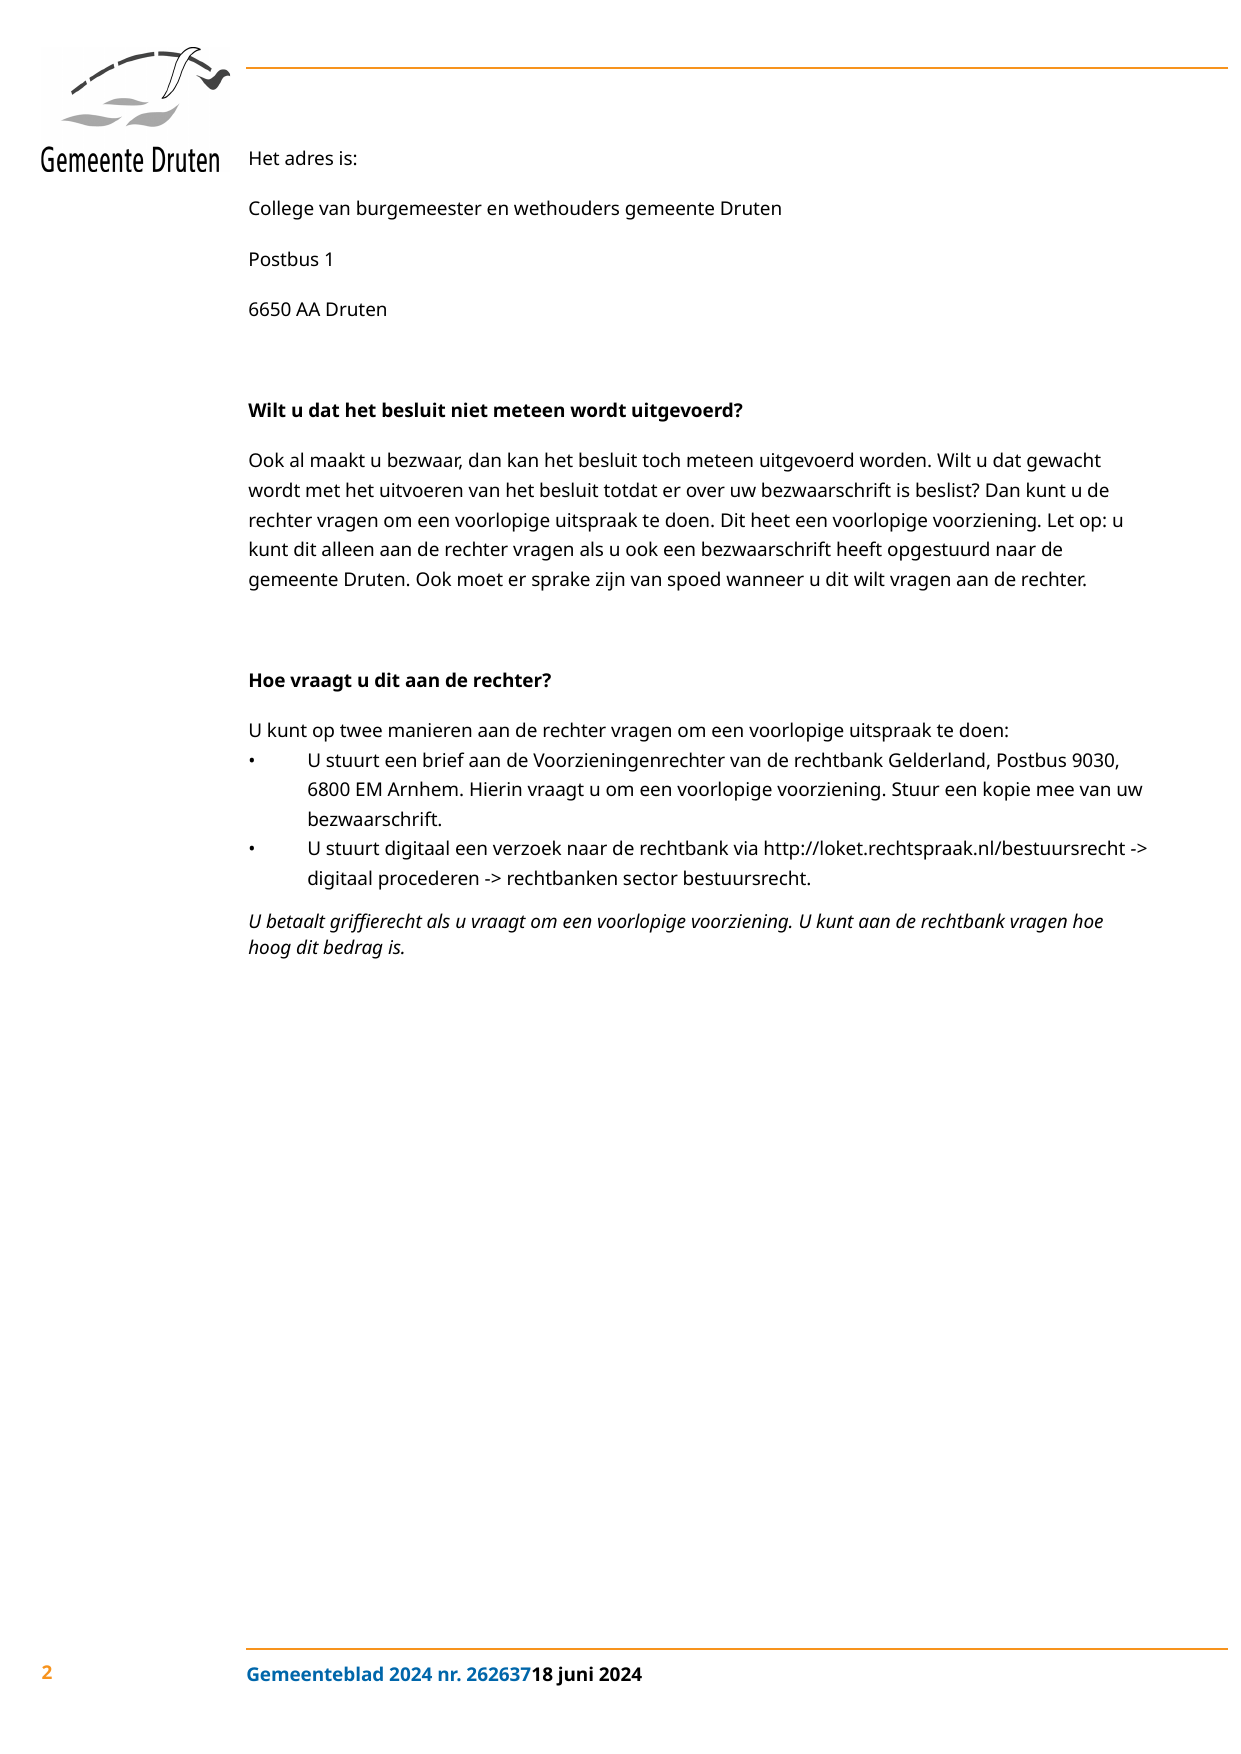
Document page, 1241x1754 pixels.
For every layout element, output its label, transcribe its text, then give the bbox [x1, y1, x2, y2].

text Hoe vraagt u dit aan de rechter? [248, 667, 1152, 693]
list U stuurt digitaal een verzoek naar de rechtbank via http://loket.rechtspraak.nl/bestuursrecht -> digitaal procederen -> rechtbanken sector bestuursrecht. [248, 836, 1152, 891]
text Wilt u dat het besluit niet meteen wordt uitgevoerd? [248, 397, 1152, 423]
text U betaalt griffierecht als u vraagt om een voorlopige voorziening. U kunt aan de rechtbank vragen hoe hoog dit bedrag is. [248, 908, 1152, 960]
picture [41, 47, 231, 172]
text U kunt op twee manieren aan de rechter vragen om een voorlopige uitspraak te doen: [248, 717, 1152, 743]
text 6650 AA Druten [248, 296, 1152, 322]
text College van burgemeester en wethouders gemeente Druten [248, 196, 1152, 221]
text Ook al maakt u bezwaar, dan kan het besluit toch meteen uitgevoerd worden. Wilt u dat gewacht wordt met het uitvoeren van het besluit totdat er over uw bezwaarschrift is beslist? Dan kunt u de rechter vragen om een voorlopige uitspraak te doen. Dit heet een voorlopige voorziening. Let op: u kunt dit alleen aan de rechter vragen als u ook een bezwaarschrift heeft opgestuurd naar de gemeente Druten. Ook moet er sprake zijn van spoed wanneer u dit wilt vragen aan de rechter. [248, 448, 1152, 592]
text Het adres is: [248, 145, 1152, 171]
text Postbus 1 [248, 246, 1152, 272]
list U stuurt een brief aan de Voorzieningenrechter van de rechtbank Gelderland, Postbus 9030, 6800 EM Arnhem. Hierin vraagt u om een voorlopige voorziening. Stuur een kopie mee van uw bezwaarschrift. [248, 747, 1152, 832]
